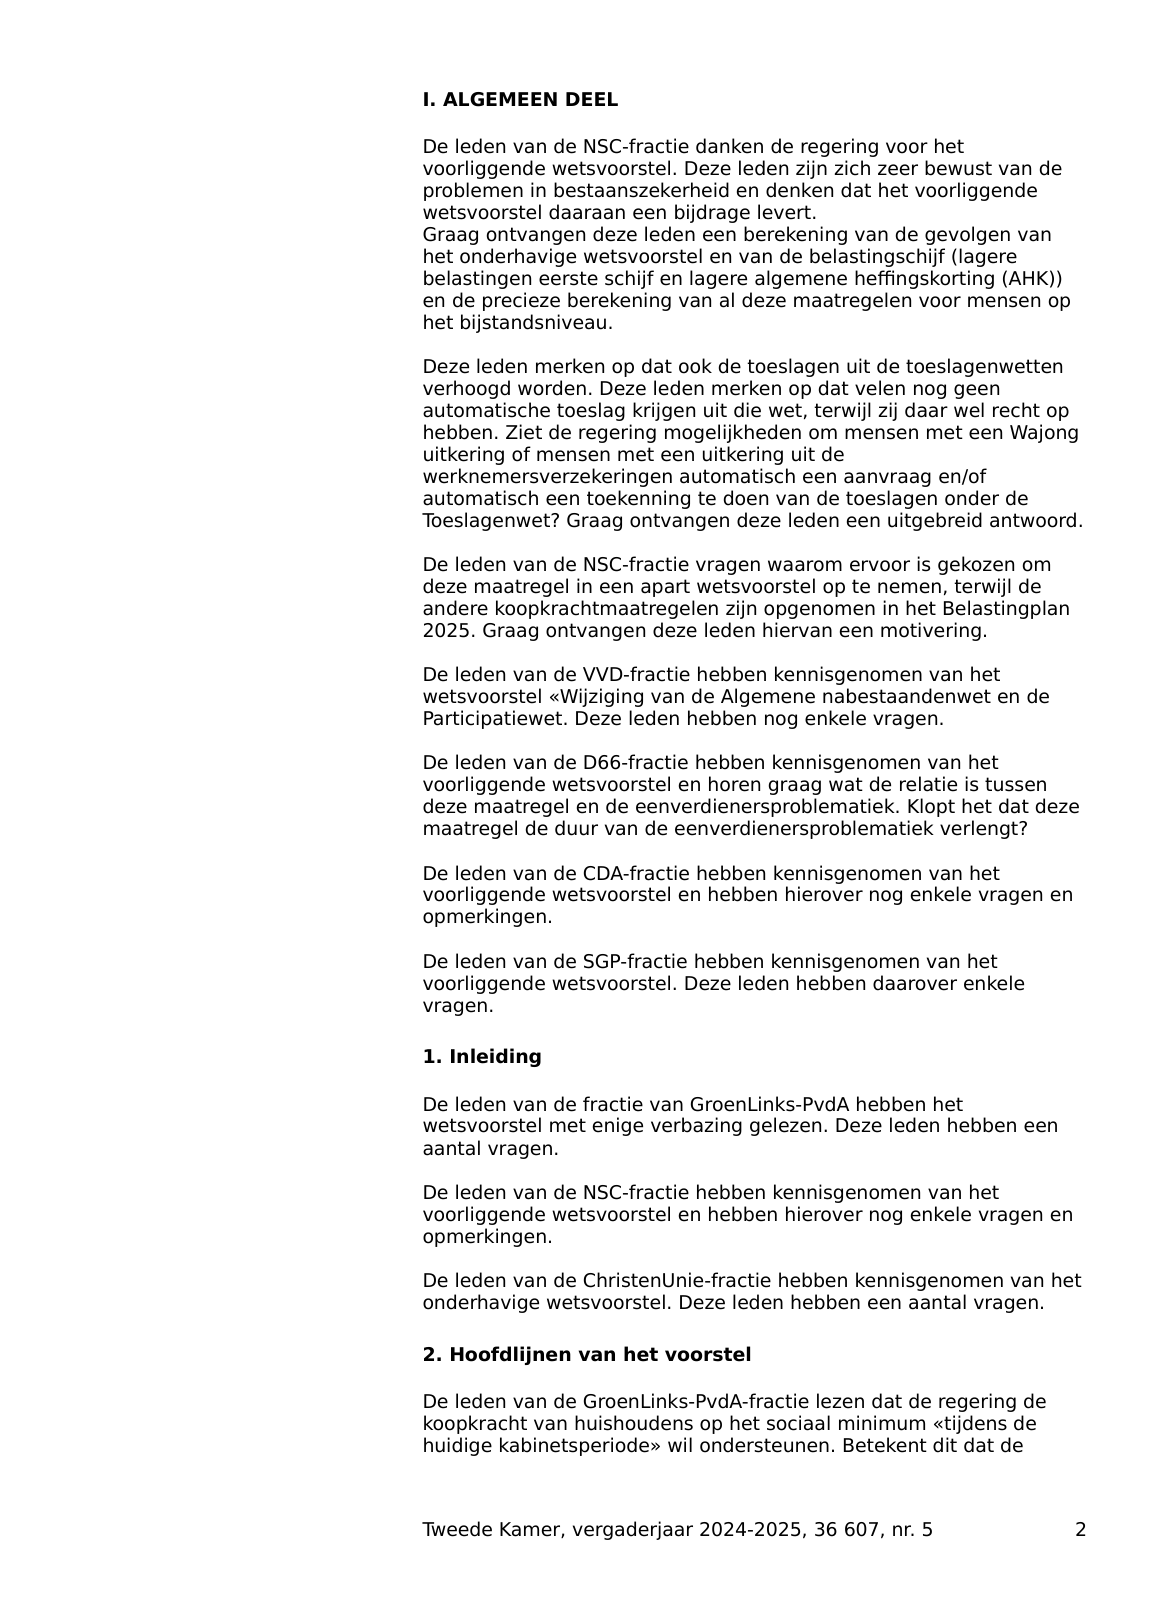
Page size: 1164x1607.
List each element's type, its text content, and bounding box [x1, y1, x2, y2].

subtitle 2. Hoofdlijnen van het voorstel [422, 1344, 1087, 1366]
text De leden van de CDA-fractie hebben kennisgenomen van het voorliggende wetsvoorstel en hebben hierover nog enkele vragen en opmerkingen. [422, 862, 1087, 928]
text De leden van de NSC-fractie danken de regering voor het voorliggende wetsvoorstel. Deze leden zijn zich zeer bewust van de problemen in bestaanszekerheid en denken dat het voorliggende wetsvoorstel daaraan een bijdrage levert. [422, 136, 1087, 224]
text Deze leden merken op dat ook de toeslagen uit de toeslagenwetten verhoogd worden. Deze leden merken op dat velen nog geen automatische toeslag krijgen uit die wet, terwijl zij daar wel recht op hebben. Ziet de regering mogelijkheden om mensen met een Wajong uitkering of mensen met een uitkering uit de werknemersverzekeringen automatisch een aanvraag en/of automatisch een toekenning te doen van de toeslagen onder de Toeslagenwet? Graag ontvangen deze leden een uitgebreid antwoord. [422, 356, 1087, 532]
subtitle 1. Inleiding [422, 1046, 1087, 1068]
text De leden van de NSC-fractie vragen waarom ervoor is gekozen om deze maatregel in een apart wetsvoorstel op te nemen, terwijl de andere koopkrachtmaatregelen zijn opgenomen in het Belastingplan 2025. Graag ontvangen deze leden hiervan een motivering. [422, 554, 1087, 642]
text De leden van de VVD-fractie hebben kennisgenomen van het wetsvoorstel «Wijziging van de Algemene nabestaandenwet en de Participatiewet. Deze leden hebben nog enkele vragen. [422, 664, 1087, 730]
text De leden van de GroenLinks-PvdA-fractie lezen dat de regering de koopkracht van huishoudens op het sociaal minimum «tijdens de huidige kabinetsperiode» wil ondersteunen. Betekent dit dat de [422, 1391, 1087, 1457]
text De leden van de ChristenUnie-fractie hebben kennisgenomen van het onderhavige wetsvoorstel. Deze leden hebben een aantal vragen. [422, 1270, 1087, 1314]
text De leden van de D66-fractie hebben kennisgenomen van het voorliggende wetsvoorstel en horen graag wat de relatie is tussen deze maatregel en de eenverdienersproblematiek. Klopt het dat deze maatregel de duur van de eenverdienersproblematiek verlengt? [422, 752, 1087, 840]
text De leden van de NSC-fractie hebben kennisgenomen van het voorliggende wetsvoorstel en hebben hierover nog enkele vragen en opmerkingen. [422, 1182, 1087, 1247]
text Graag ontvangen deze leden een berekening van de gevolgen van het onderhavige wetsvoorstel en van de belastingschijf (lagere belastingen eerste schijf en lagere algemene heffingskorting (AHK)) en de precieze berekening van al deze maatregelen voor mensen op het bijstandsniveau. [422, 224, 1087, 334]
text De leden van de SGP-fractie hebben kennisgenomen van het voorliggende wetsvoorstel. Deze leden hebben daarover enkele vragen. [422, 951, 1087, 1016]
subtitle I. ALGEMEEN DEEL [422, 89, 1087, 111]
text De leden van de fractie van GroenLinks-PvdA hebben het wetsvoorstel met enige verbazing gelezen. Deze leden hebben een aantal vragen. [422, 1093, 1087, 1159]
